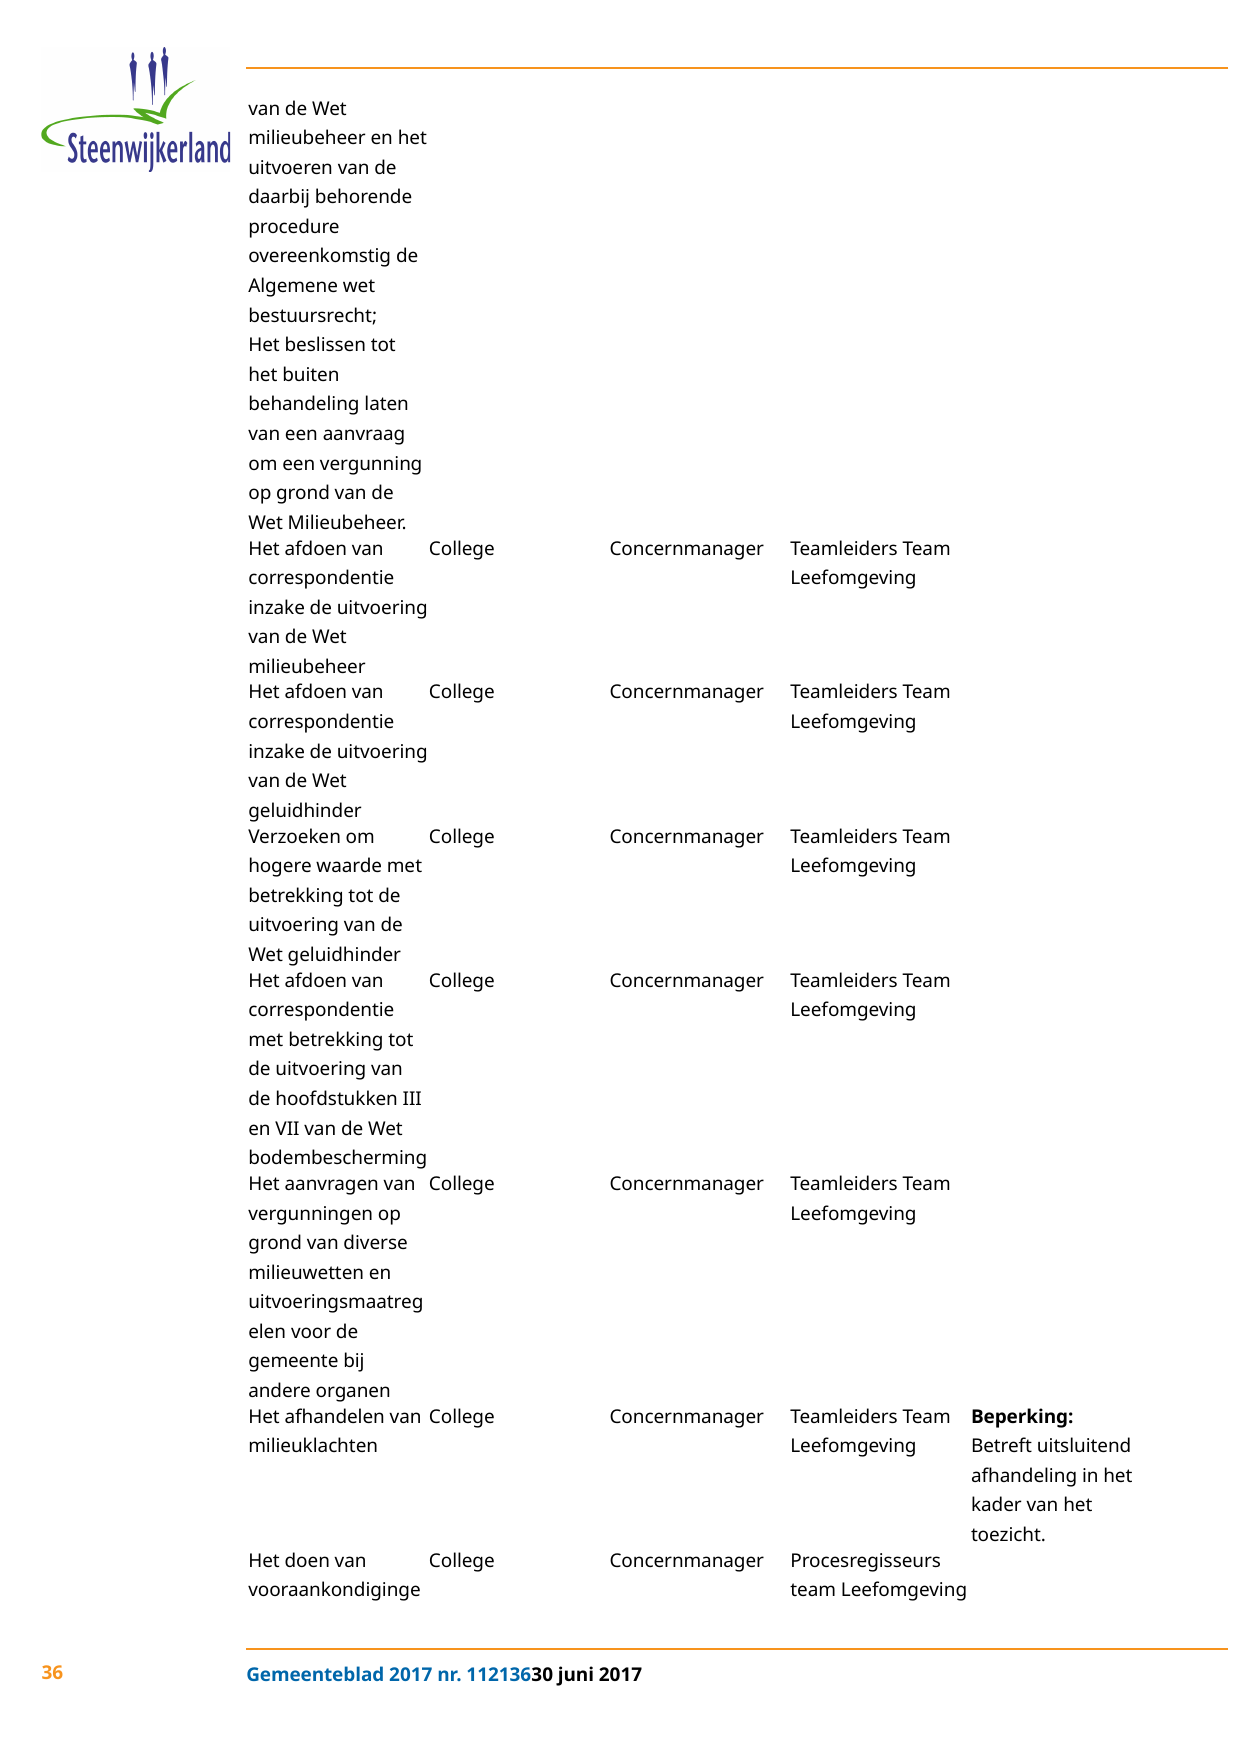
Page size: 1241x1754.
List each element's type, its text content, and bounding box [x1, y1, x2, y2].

table_cell Procesregisseurs team Leefomgeving [790, 1547, 971, 1602]
table_cell College [429, 823, 609, 967]
table_cell Het doen van vooraankondiginge [248, 1547, 429, 1602]
table_cell Teamleiders Team Leefomgeving [790, 679, 971, 823]
table_cell College [429, 1547, 609, 1602]
table_cell [971, 679, 1152, 823]
table_cell [971, 823, 1152, 967]
table_cell Het afdoen van correspondentie inzake de uitvoering van de Wet geluidhinder [248, 679, 429, 823]
table_cell [971, 967, 1152, 1170]
table_cell Concernmanager [609, 1547, 790, 1602]
table_cell College [429, 1403, 609, 1547]
picture [41, 47, 231, 172]
table_cell Het afdoen van correspondentie met betrekking tot de uitvoering van de hoofdstukken III en VII van de Wet bodembescherming [248, 967, 429, 1170]
table_cell Verzoeken om hogere waarde met betrekking tot de uitvoering van de Wet geluidhinder [248, 823, 429, 967]
table_cell van de Wet milieubeheer en het uitvoeren van de daarbij behorende procedure overeenkomstig de Algemene wet bestuursrecht; Het beslissen tot het buiten behandeling laten van een aanvraag om een vergunning op grond van de Wet Milieubeheer. [248, 95, 429, 535]
table_cell Concernmanager [609, 535, 790, 679]
table_cell Het afhandelen van milieuklachten [248, 1403, 429, 1547]
table_cell College [429, 1170, 609, 1403]
table_cell Het aanvragen van vergunningen op grond van diverse milieuwetten en uitvoeringsmaatregelen voor de gemeente bij andere organen [248, 1170, 429, 1403]
table_cell Teamleiders Team Leefomgeving [790, 823, 971, 967]
table_cell [971, 1170, 1152, 1403]
table_cell Concernmanager [609, 1403, 790, 1547]
table_cell [609, 95, 790, 535]
table_cell Beperking: Betreft uitsluitend afhandeling in het kader van het toezicht. [971, 1403, 1152, 1547]
table_cell Teamleiders Team Leefomgeving [790, 1170, 971, 1403]
table_cell Concernmanager [609, 823, 790, 967]
table_cell Het afdoen van correspondentie inzake de uitvoering van de Wet milieubeheer [248, 535, 429, 679]
table_cell Teamleiders Team Leefomgeving [790, 535, 971, 679]
table_cell Concernmanager [609, 967, 790, 1170]
table_cell College [429, 967, 609, 1170]
table_cell [971, 95, 1152, 535]
table_cell [971, 1547, 1152, 1602]
table_cell [971, 535, 1152, 679]
table_cell Concernmanager [609, 1170, 790, 1403]
table_cell Teamleiders Team Leefomgeving [790, 967, 971, 1170]
table_cell [429, 95, 609, 535]
table_cell Teamleiders Team Leefomgeving [790, 1403, 971, 1547]
table_cell Concernmanager [609, 679, 790, 823]
table_cell [790, 95, 971, 535]
table_cell College [429, 535, 609, 679]
table_cell College [429, 679, 609, 823]
